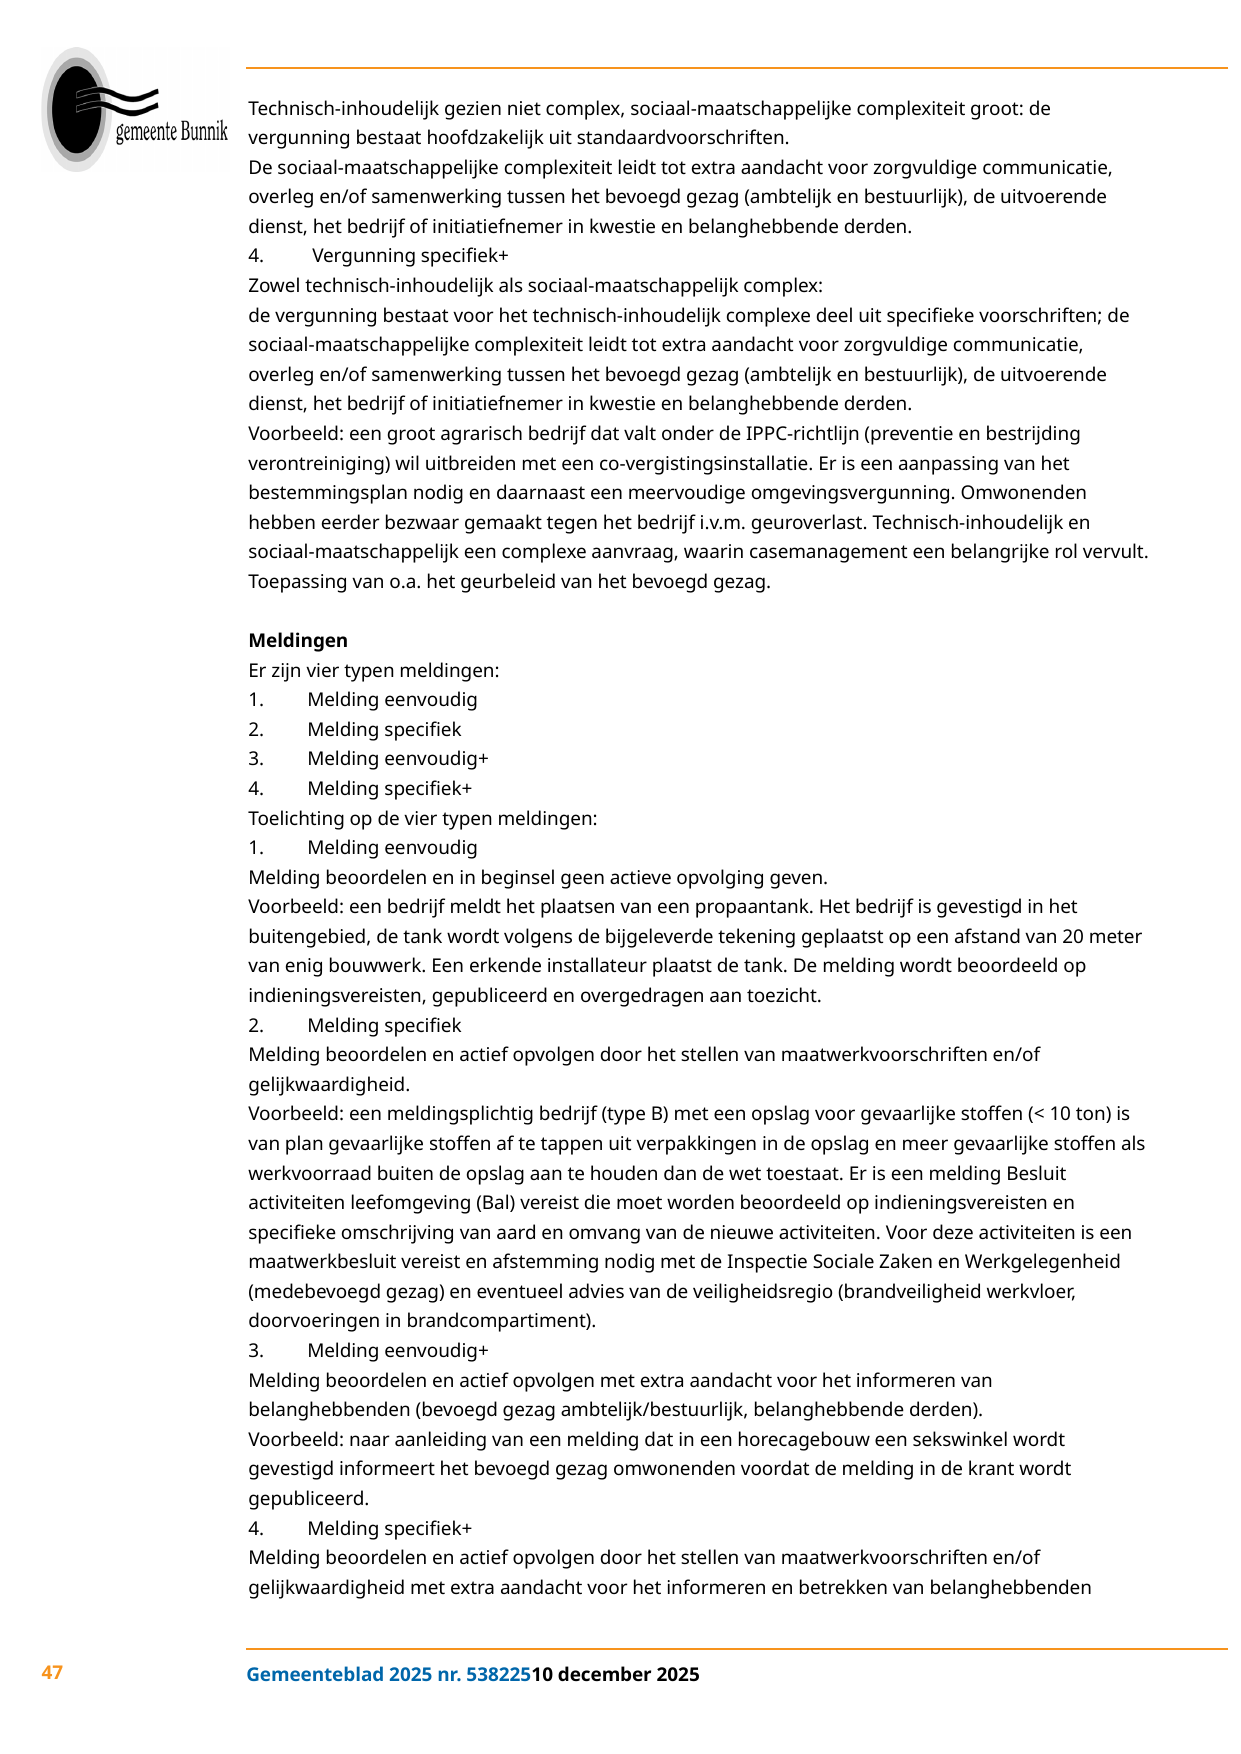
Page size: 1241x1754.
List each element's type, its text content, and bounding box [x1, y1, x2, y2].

text Voorbeeld: een meldingsplichtig bedrijf (type B) met een opslag voor gevaarlijke stoffen (< 10 ton) is van plan gevaarlijke stoffen af te tappen uit verpakkingen in de opslag en meer gevaarlijke stoffen als werkvoorraad buiten de opslag aan te houden dan de wet toestaat. Er is een melding Besluit activiteiten leefomgeving (Bal) vereist die moet worden beoordeeld op indieningsvereisten en specifieke omschrijving van aard en omvang van de nieuwe activiteiten. Voor deze activiteiten is een maatwerkbesluit vereist en afstemming nodig met de Inspectie Sociale Zaken en Werkgelegenheid (medebevoegd gezag) en eventueel advies van de veiligheidsregio (brandveiligheid werkvloer, doorvoeringen in brandcompartiment). [248, 1101, 1152, 1333]
list Vergunning specifiek+ [248, 243, 1152, 268]
picture [41, 47, 231, 172]
text Voorbeeld: naar aanleiding van een melding dat in een horecagebouw een sekswinkel wordt gevestigd informeert het bevoegd gezag omwonenden voordat de melding in de krant wordt gepubliceerd. [248, 1426, 1152, 1511]
list Melding specifiek [248, 1012, 1152, 1038]
text Voorbeeld: een groot agrarisch bedrijf dat valt onder de IPPC-richtlijn (preventie en bestrijding verontreiniging) wil uitbreiden met een co-vergistingsinstallatie. Er is een aanpassing van het bestemmingsplan nodig en daarnaast een meervoudige omgevingsvergunning. Omwonenden hebben eerder bezwaar gemaakt tegen het bedrijf i.v.m. geuroverlast. Technisch-inhoudelijk en sociaal-maatschappelijk een complexe aanvraag, waarin casemanagement een belangrijke rol vervult. Toepassing van o.a. het geurbeleid van het bevoegd gezag. [248, 420, 1152, 594]
text Toelichting op de vier typen meldingen: [248, 805, 1152, 831]
text Meldingen [248, 627, 1152, 653]
text Voorbeeld: een bedrijf meldt het plaatsen van een propaantank. Het bedrijf is gevestigd in het buitengebied, de tank wordt volgens de bijgeleverde tekening geplaatst op een afstand van 20 meter van enig bouwwerk. Een erkende installateur plaatst de tank. De melding wordt beoordeeld op indieningsvereisten, gepubliceerd en overgedragen aan toezicht. [248, 893, 1152, 1008]
list Melding eenvoudig [248, 686, 1152, 712]
list Melding specifiek+ [248, 775, 1152, 801]
text Technisch-inhoudelijk gezien niet complex, sociaal-maatschappelijke complexiteit groot: de vergunning bestaat hoofdzakelijk uit standaardvoorschriften. [248, 95, 1152, 150]
list Melding eenvoudig+ [248, 746, 1152, 771]
text Er zijn vier typen meldingen: [248, 657, 1152, 683]
text Melding beoordelen en in beginsel geen actieve opvolging geven. [248, 864, 1152, 890]
list Melding specifiek [248, 716, 1152, 742]
list Melding eenvoudig+ [248, 1337, 1152, 1363]
text Melding beoordelen en actief opvolgen door het stellen van maatwerkvoorschriften en/of gelijkwaardigheid. [248, 1041, 1152, 1097]
list Melding specifiek+ [248, 1515, 1152, 1541]
text de vergunning bestaat voor het technisch-inhoudelijk complexe deel uit specifieke voorschriften; de sociaal-maatschappelijke complexiteit leidt tot extra aandacht voor zorgvuldige communicatie, overleg en/of samenwerking tussen het bevoegd gezag (ambtelijk en bestuurlijk), de uitvoerende dienst, het bedrijf of initiatiefnemer in kwestie en belanghebbende derden. [248, 302, 1152, 416]
text De sociaal-maatschappelijke complexiteit leidt tot extra aandacht voor zorgvuldige communicatie, overleg en/of samenwerking tussen het bevoegd gezag (ambtelijk en bestuurlijk), de uitvoerende dienst, het bedrijf of initiatiefnemer in kwestie en belanghebbende derden. [248, 154, 1152, 239]
text Melding beoordelen en actief opvolgen door het stellen van maatwerkvoorschriften en/of gelijkwaardigheid met extra aandacht voor het informeren en betrekken van belanghebbenden [248, 1544, 1152, 1600]
text Zowel technisch-inhoudelijk als sociaal-maatschappelijk complex: [248, 272, 1152, 298]
list Melding eenvoudig [248, 834, 1152, 860]
text Melding beoordelen en actief opvolgen met extra aandacht voor het informeren van belanghebbenden (bevoegd gezag ambtelijk/bestuurlijk, belanghebbende derden). [248, 1367, 1152, 1422]
